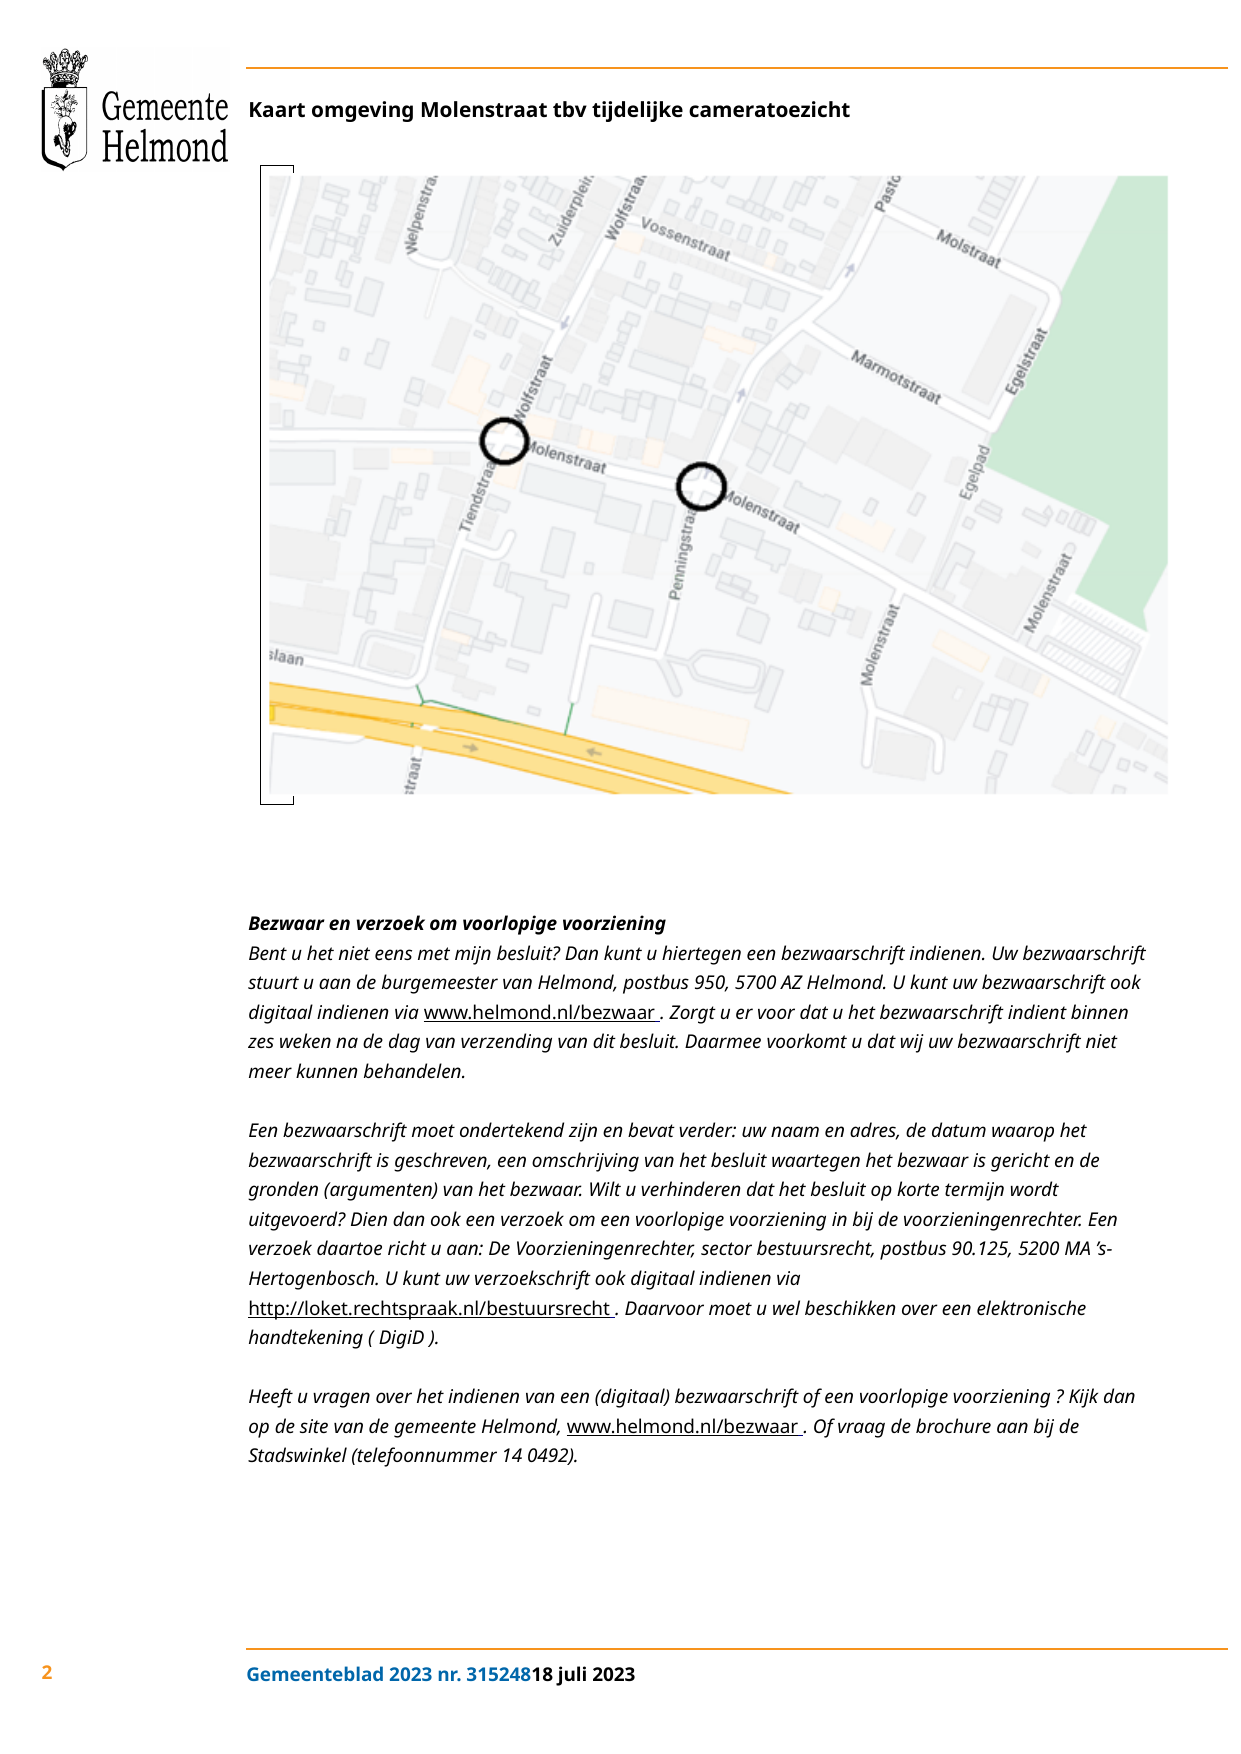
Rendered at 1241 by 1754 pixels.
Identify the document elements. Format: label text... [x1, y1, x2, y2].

text Kaart omgeving Molenstraat tbv tijdelijke cameratoezicht [248, 95, 1152, 123]
text Bezwaar en verzoek om voorlopige voorziening [248, 910, 1152, 936]
text Heeft u vragen over het indienen van een (digitaal) bezwaarschrift of een voorlopige voorziening ? Kijk dan op de site van de gemeente Helmond, www.helmond.nl/bezwaar . Of vraag de brochure aan bij de Stadswinkel (telefoonnummer 14 0492). [248, 1383, 1152, 1468]
picture [268, 173, 1173, 796]
text Bent u het niet eens met mijn besluit? Dan kunt u hiertegen een bezwaarschrift indienen. Uw bezwaarschrift stuurt u aan de burgemeester van Helmond, postbus 950, 5700 AZ Helmond. U kunt uw bezwaarschrift ook digitaal indienen via www.helmond.nl/bezwaar . Zorgt u er voor dat u het bezwaarschrift indient binnen zes weken na de dag van verzending van dit besluit. Daarmee voorkomt u dat wij uw bezwaarschrift niet meer kunnen behandelen. [248, 940, 1152, 1084]
picture [41, 47, 231, 172]
text Een bezwaarschrift moet ondertekend zijn en bevat verder: uw naam en adres, de datum waarop het bezwaarschrift is geschreven, een omschrijving van het besluit waartegen het bezwaar is gericht en de gronden (argumenten) van het bezwaar. Wilt u verhinderen dat het besluit op korte termijn wordt uitgevoerd? Dien dan ook een verzoek om een voorlopige voorziening in bij de voorzieningenrechter. Een verzoek daartoe richt u aan: De Voorzieningenrechter, sector bestuursrecht, postbus 90.125, 5200 MA ’s-Hertogenbosch. U kunt uw verzoekschrift ook digitaal indienen via http://loket.rechtspraak.nl/bestuursrecht . Daarvoor moet u wel beschikken over een elektronische handtekening ( DigiD ). [248, 1117, 1152, 1350]
